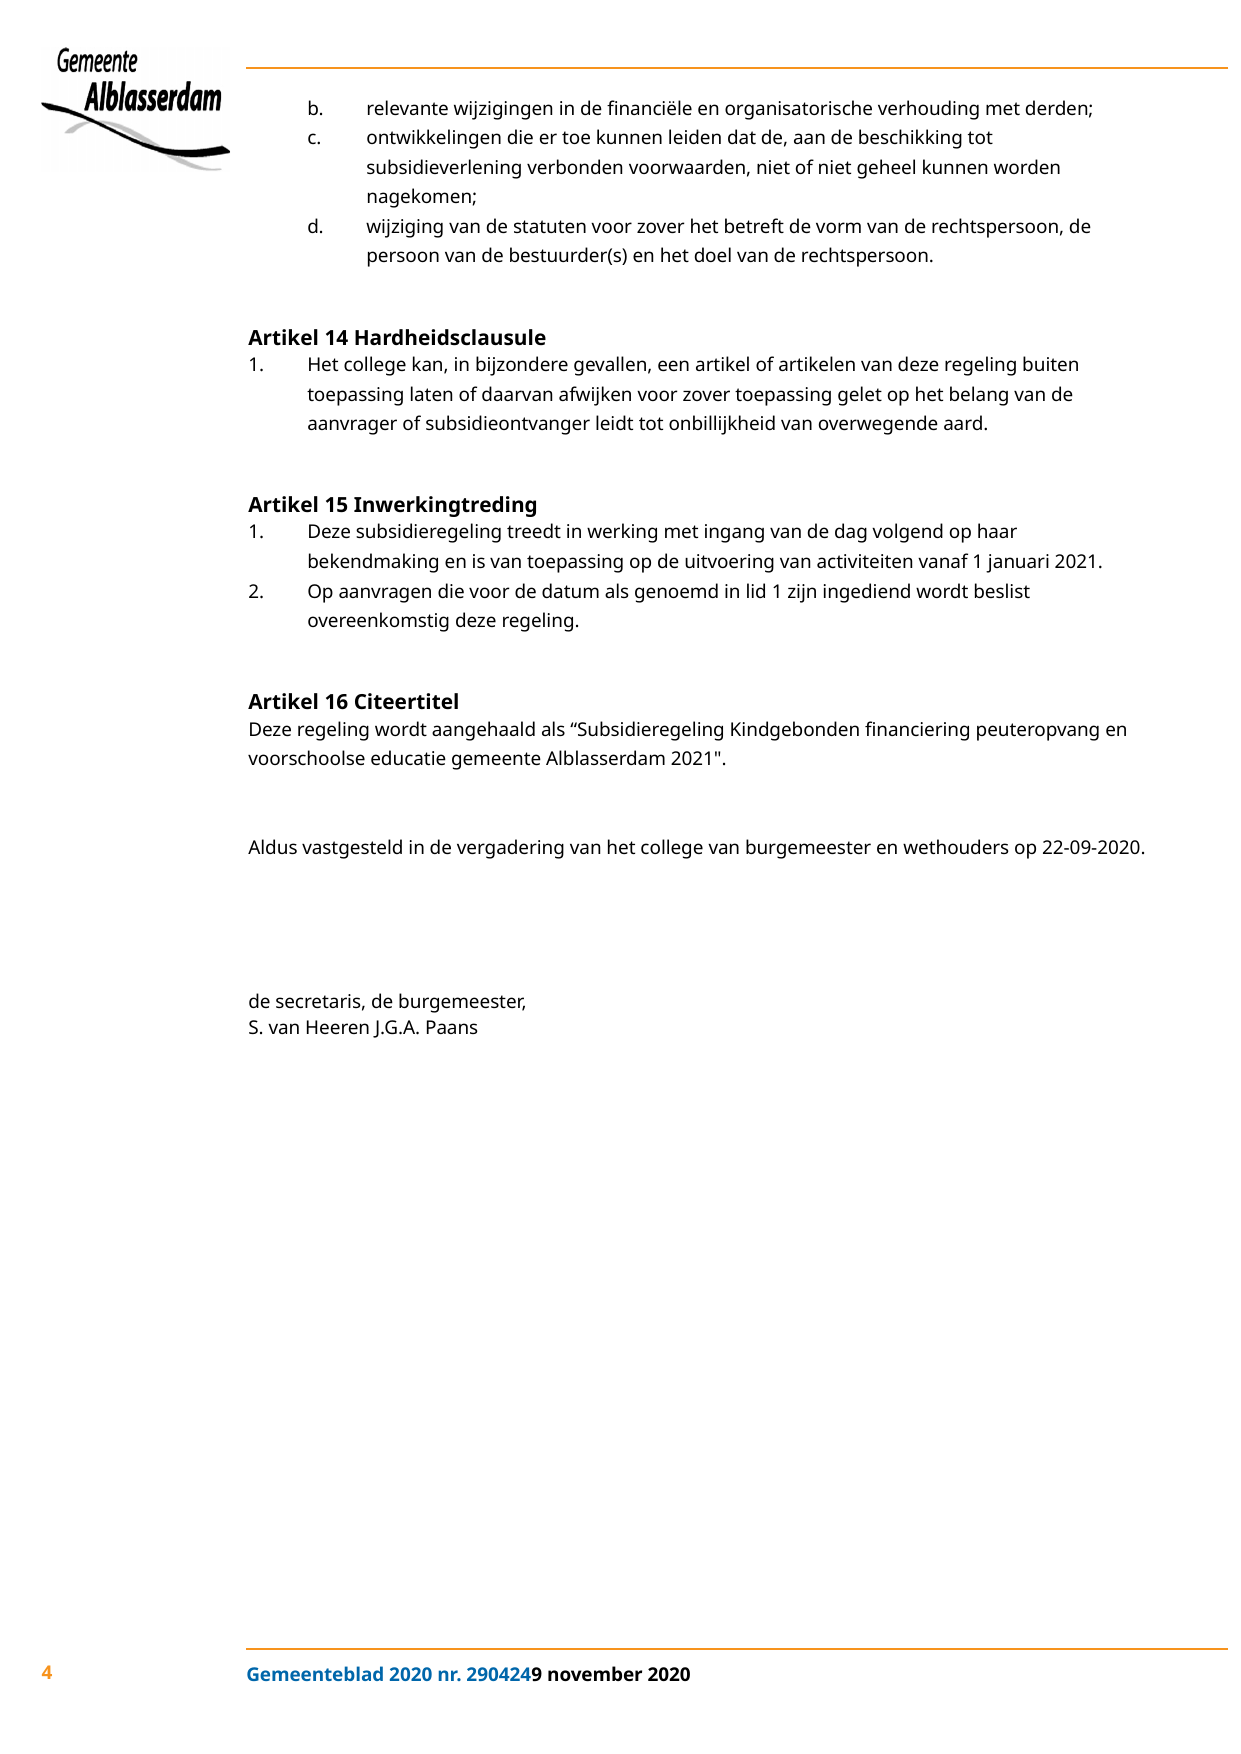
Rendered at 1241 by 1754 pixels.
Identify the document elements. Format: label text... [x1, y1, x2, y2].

list wijziging van de statuten voor zover het betreft de vorm van de rechtspersoon, de persoon van de bestuurder(s) en het doel van de rechtspersoon. [307, 213, 1152, 268]
list relevante wijzigingen in de financiële en organisatorische verhouding met derden; [307, 95, 1152, 121]
text Artikel 14 Hardheidsclausule [248, 323, 1152, 351]
text Aldus vastgesteld in de vergadering van het college van burgemeester en wethouders op 22-09-2020. [248, 834, 1152, 860]
list Op aanvragen die voor de datum als genoemd in lid 1 zijn ingediend wordt beslist overeenkomstig deze regeling. [248, 578, 1152, 633]
list Deze subsidieregeling treedt in werking met ingang van de dag volgend op haar bekendmaking en is van toepassing op de uitvoering van activiteiten vanaf 1 januari 2021. [248, 519, 1152, 574]
text S. van Heeren J.G.A. Paans [248, 1014, 1152, 1040]
list ontwikkelingen die er toe kunnen leiden dat de, aan de beschikking tot subsidieverlening verbonden voorwaarden, niet of niet geheel kunnen worden nagekomen; [307, 124, 1152, 209]
text de secretaris, de burgemeester, [248, 989, 1152, 1014]
text Artikel 15 Inwerkingtreding [248, 490, 1152, 519]
picture [41, 47, 231, 172]
list Het college kan, in bijzondere gevallen, een artikel of artikelen van deze regeling buiten toepassing laten of daarvan afwijken voor zover toepassing gelet op het belang van de aanvrager of subsidieontvanger leidt tot onbillijkheid van overwegende aard. [248, 351, 1152, 436]
text Artikel 16 Citeertitel [248, 687, 1152, 716]
text Deze regeling wordt aangehaald als “Subsidieregeling Kindgebonden financiering peuteropvang en voorschoolse educatie gemeente Alblasserdam 2021". [248, 716, 1152, 771]
